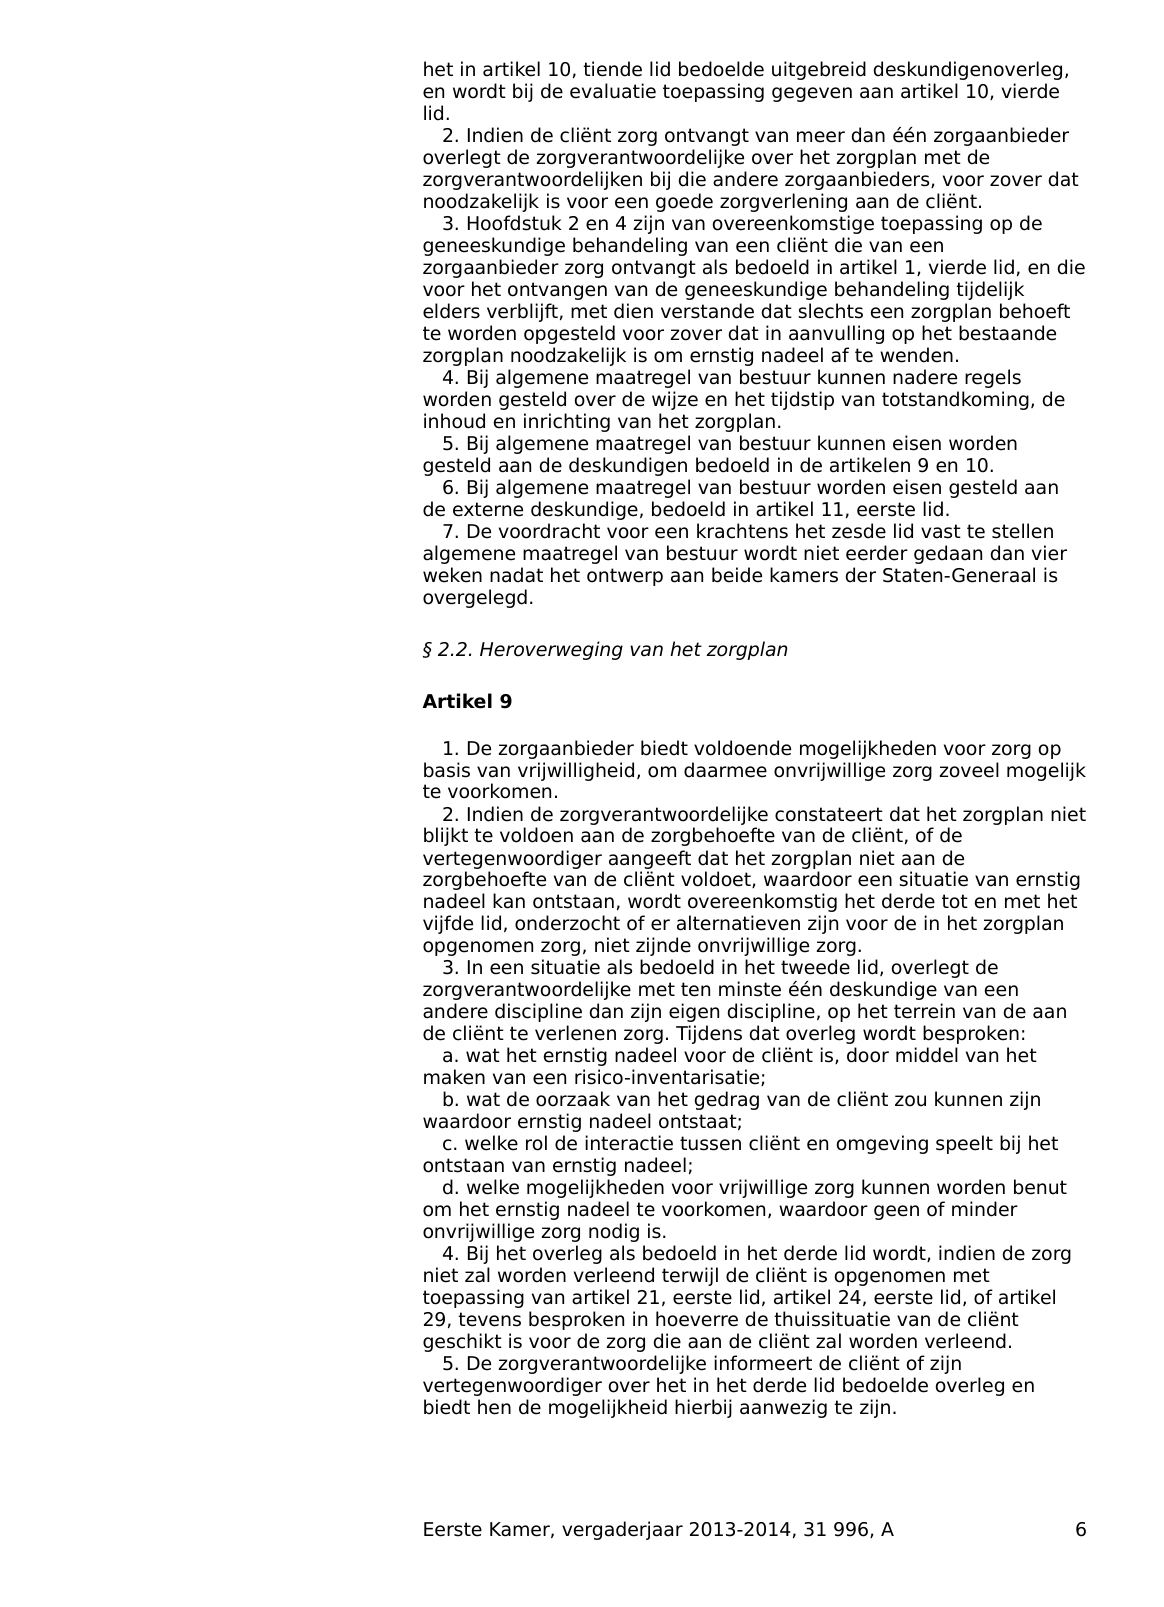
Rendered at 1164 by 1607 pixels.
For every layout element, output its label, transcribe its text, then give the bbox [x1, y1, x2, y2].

text b. wat de oorzaak van het gedrag van de cliënt zou kunnen zijn waardoor ernstig nadeel ontstaat; [422, 1089, 1087, 1133]
text 3. In een situatie als bedoeld in het tweede lid, overlegt de zorgverantwoordelijke met ten minste één deskundige van een andere discipline dan zijn eigen discipline, op het terrein van de aan de cliënt te verlenen zorg. Tijdens dat overleg wordt besproken: [422, 957, 1087, 1045]
text 7. De voordracht voor een krachtens het zesde lid vast te stellen algemene maatregel van bestuur wordt niet eerder gedaan dan vier weken nadat het ontwerp aan beide kamers der Staten-Generaal is overgelegd. [422, 521, 1087, 608]
text 2. Indien de zorgverantwoordelijke constateert dat het zorgplan niet blijkt te voldoen aan de zorgbehoefte van de cliënt, of de vertegenwoordiger aangeeft dat het zorgplan niet aan de zorgbehoefte van de cliënt voldoet, waardoor een situatie van ernstig nadeel kan ontstaan, wordt overeenkomstig het derde tot en met het vijfde lid, onderzocht of er alternatieven zijn voor de in het zorgplan opgenomen zorg, niet zijnde onvrijwillige zorg. [422, 803, 1087, 957]
text 1. De zorgaanbieder biedt voldoende mogelijkheden voor zorg op basis van vrijwilligheid, om daarmee onvrijwillige zorg zoveel mogelijk te voorkomen. [422, 737, 1087, 803]
text 2. Indien de cliënt zorg ontvangt van meer dan één zorgaanbieder overlegt de zorgverantwoordelijke over het zorgplan met de zorgverantwoordelijken bij die andere zorgaanbieders, voor zover dat noodzakelijk is voor een goede zorgverlening aan de cliënt. [422, 125, 1087, 213]
text 4. Bij algemene maatregel van bestuur kunnen nadere regels worden gesteld over de wijze en het tijdstip van totstandkoming, de inhoud en inrichting van het zorgplan. [422, 367, 1087, 433]
text 5. De zorgverantwoordelijke informeert de cliënt of zijn vertegenwoordiger over het in het derde lid bedoelde overleg en biedt hen de mogelijkheid hierbij aanwezig te zijn. [422, 1353, 1087, 1419]
text a. wat het ernstig nadeel voor de cliënt is, door middel van het maken van een risico-inventarisatie; [422, 1045, 1087, 1089]
text 6. Bij algemene maatregel van bestuur worden eisen gesteld aan de externe deskundige, bedoeld in artikel 11, eerste lid. [422, 477, 1087, 521]
subtitle Artikel 9 [422, 691, 1087, 712]
subtitle § 2.2. Heroverweging van het zorgplan [422, 638, 1087, 661]
text het in artikel 10, tiende lid bedoelde uitgebreid deskundigenoverleg, en wordt bij de evaluatie toepassing gegeven aan artikel 10, vierde lid. [422, 59, 1087, 125]
text c. welke rol de interactie tussen cliënt en omgeving speelt bij het ontstaan van ernstig nadeel; [422, 1133, 1087, 1177]
text 4. Bij het overleg als bedoeld in het derde lid wordt, indien de zorg niet zal worden verleend terwijl de cliënt is opgenomen met toepassing van artikel 21, eerste lid, artikel 24, eerste lid, of artikel 29, tevens besproken in hoeverre de thuissituatie van de cliënt geschikt is voor de zorg die aan de cliënt zal worden verleend. [422, 1243, 1087, 1353]
text 3. Hoofdstuk 2 en 4 zijn van overeenkomstige toepassing op de geneeskundige behandeling van een cliënt die van een zorgaanbieder zorg ontvangt als bedoeld in artikel 1, vierde lid, en die voor het ontvangen van de geneeskundige behandeling tijdelijk elders verblijft, met dien verstande dat slechts een zorgplan behoeft te worden opgesteld voor zover dat in aanvulling op het bestaande zorgplan noodzakelijk is om ernstig nadeel af te wenden. [422, 213, 1087, 367]
text d. welke mogelijkheden voor vrijwillige zorg kunnen worden benut om het ernstig nadeel te voorkomen, waardoor geen of minder onvrijwillige zorg nodig is. [422, 1177, 1087, 1243]
text 5. Bij algemene maatregel van bestuur kunnen eisen worden gesteld aan de deskundigen bedoeld in de artikelen 9 en 10. [422, 433, 1087, 477]
